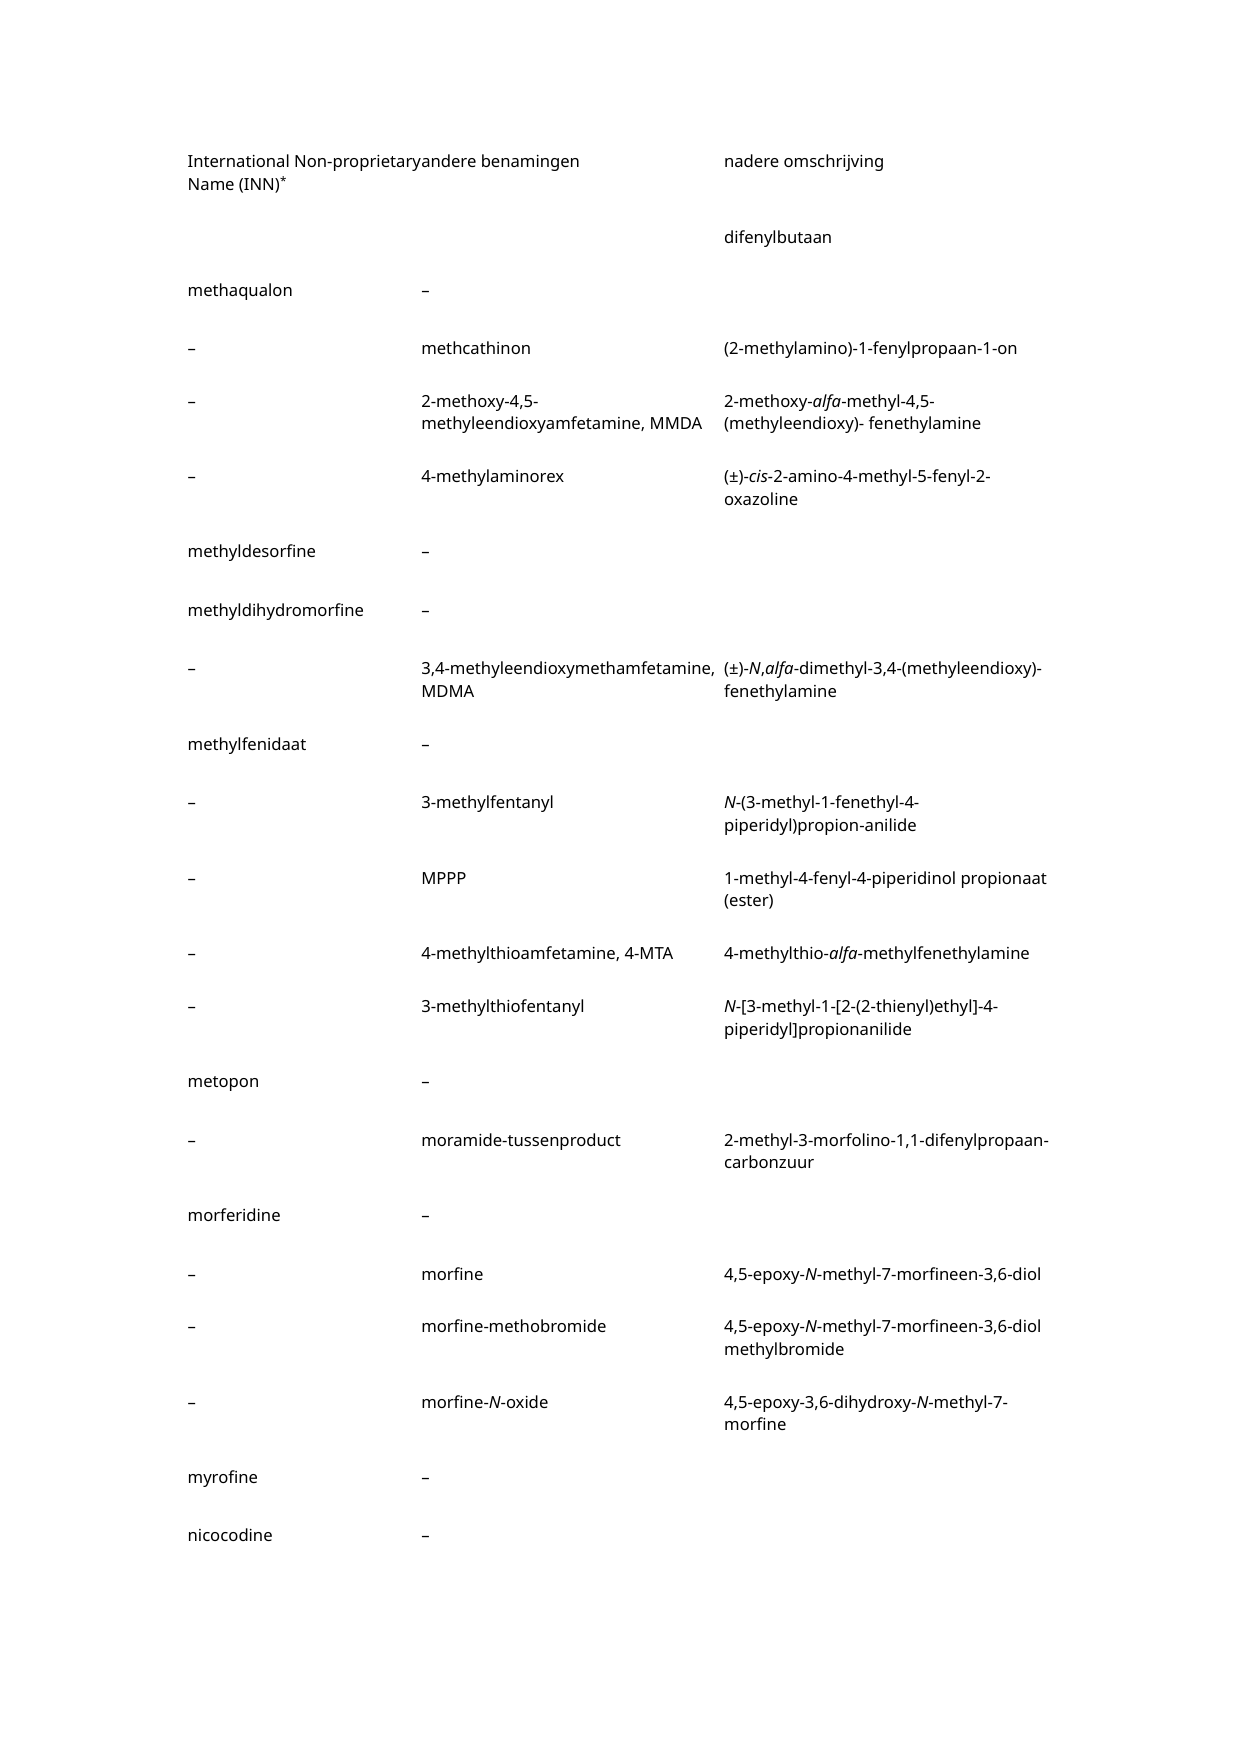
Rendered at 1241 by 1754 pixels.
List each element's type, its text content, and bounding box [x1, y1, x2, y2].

table_cell (2-methylamino)-1-fenylpropaan-1-on [724, 337, 1053, 389]
table_cell [724, 1524, 1053, 1582]
table_cell 4,5-epoxy-N-methyl-7-morfineen-3,6-diol [724, 1262, 1053, 1315]
table_cell N-[3-methyl-1-[2-(2-thienyl)ethyl]-4-piperidyl]propionanilide [724, 994, 1053, 1070]
table_cell 2-methoxy-4,5-methyleendioxyamfetamine, MMDA [421, 389, 724, 465]
table_cell 3-methylthiofentanyl [421, 994, 724, 1070]
table_cell – [188, 994, 421, 1070]
table_cell [724, 278, 1053, 337]
table_cell [724, 1204, 1053, 1262]
table_cell methyldihydromorfine [188, 599, 421, 657]
table_cell 4-methylthio-alfa-methylfenethylamine [724, 942, 1053, 994]
table_cell morfine [421, 1262, 724, 1315]
table_cell – [188, 389, 421, 465]
table_cell – [421, 540, 724, 598]
table_cell [724, 1070, 1053, 1128]
table_cell – [421, 1524, 724, 1582]
table_cell myrofine [188, 1466, 421, 1524]
table_cell morferidine [188, 1204, 421, 1262]
table_cell 4-methylthioamfetamine, 4-MTA [421, 942, 724, 994]
table_cell 2-methoxy-alfa-methyl-4,5-(methyleendioxy)- fenethylamine [724, 389, 1053, 465]
table_header andere benamingen [421, 150, 724, 225]
table_cell morfine-N-oxide [421, 1390, 724, 1466]
table_cell [724, 733, 1053, 791]
table_cell 4-methylaminorex [421, 465, 724, 540]
table_cell [724, 1466, 1053, 1524]
table_cell 4,5-epoxy-N-methyl-7-morfineen-3,6-diol methylbromide [724, 1315, 1053, 1390]
table_cell methcathinon [421, 337, 724, 389]
table_cell – [421, 278, 724, 337]
table_cell – [188, 866, 421, 942]
table_cell 2-methyl-3-morfolino-1,1-difenylpropaan-carbonzuur [724, 1128, 1053, 1204]
table_cell methaqualon [188, 278, 421, 337]
table_cell [421, 225, 724, 278]
table_cell (±)-N,alfa-dimethyl-3,4-(methyleendioxy)-fenethylamine [724, 657, 1053, 732]
table_header nadere omschrijving [724, 150, 1053, 225]
table_cell 1-methyl-4-fenyl-4-piperidinol propionaat (ester) [724, 866, 1053, 942]
table_cell – [188, 791, 421, 866]
table_cell (±)-cis-2-amino-4-methyl-5-fenyl-2-oxazoline [724, 465, 1053, 540]
table_cell – [188, 657, 421, 732]
table_cell – [421, 599, 724, 657]
table_cell – [188, 1315, 421, 1390]
table_cell morfine-methobromide [421, 1315, 724, 1390]
table_cell – [188, 1128, 421, 1204]
table_cell 3,4-methyleendioxymethamfetamine, MDMA [421, 657, 724, 732]
table_cell – [188, 1390, 421, 1466]
table_cell 3-methylfentanyl [421, 791, 724, 866]
table_cell – [188, 942, 421, 994]
table_cell [188, 225, 421, 278]
table_cell nicocodine [188, 1524, 421, 1582]
table_cell [724, 599, 1053, 657]
table_cell – [421, 1466, 724, 1524]
table_cell – [188, 465, 421, 540]
table_cell – [188, 1262, 421, 1315]
table_cell N-(3-methyl-1-fenethyl-4-piperidyl)propion-anilide [724, 791, 1053, 866]
table_cell methylfenidaat [188, 733, 421, 791]
table_cell [724, 540, 1053, 598]
table_cell – [421, 1204, 724, 1262]
table_cell – [421, 1070, 724, 1128]
table_cell methyldesorfine [188, 540, 421, 598]
table_cell moramide-tussenproduct [421, 1128, 724, 1204]
table_cell difenylbutaan [724, 225, 1053, 278]
table_cell MPPP [421, 866, 724, 942]
table_cell – [421, 733, 724, 791]
table_cell – [188, 337, 421, 389]
table_header International Non-proprietary Name (INN)* [188, 150, 421, 225]
table_cell 4,5-epoxy-3,6-dihydroxy-N-methyl-7-morfine [724, 1390, 1053, 1466]
table_cell metopon [188, 1070, 421, 1128]
